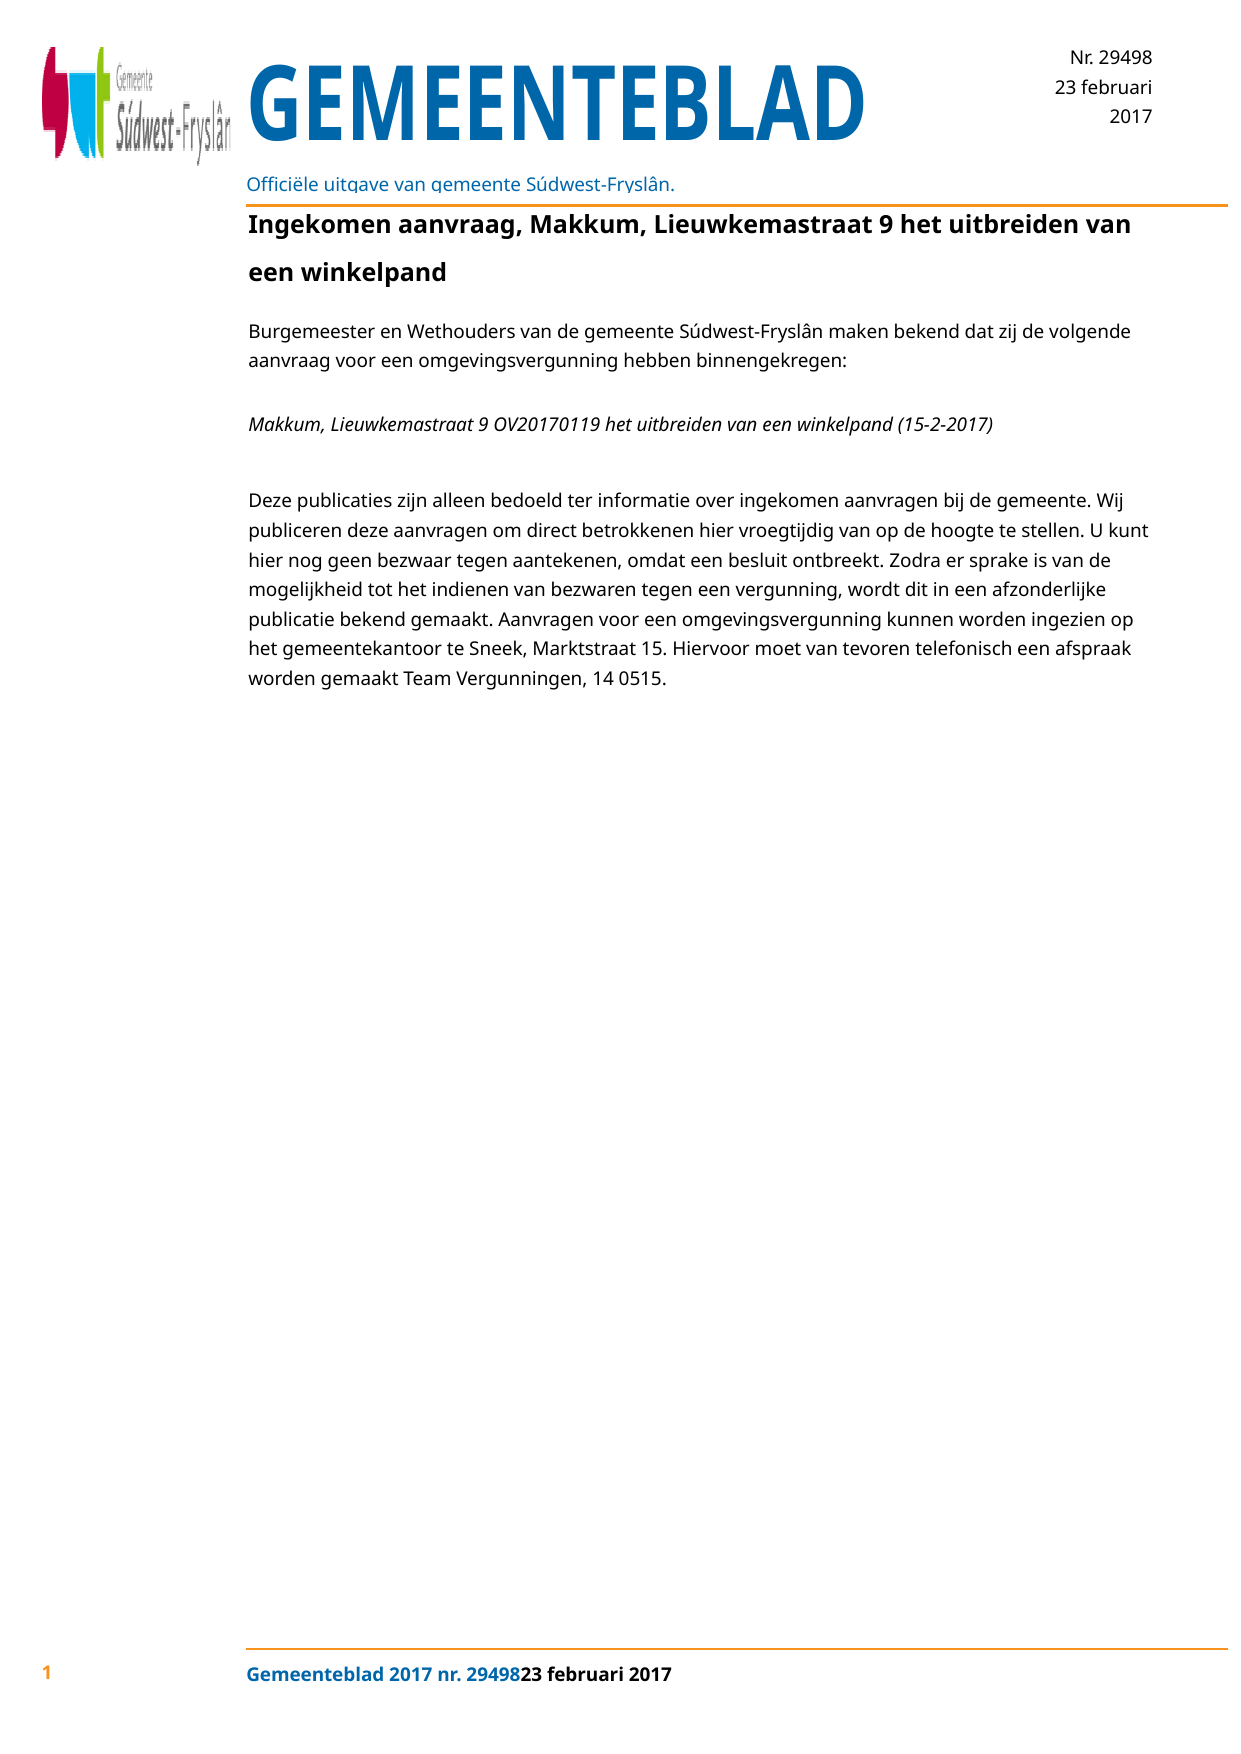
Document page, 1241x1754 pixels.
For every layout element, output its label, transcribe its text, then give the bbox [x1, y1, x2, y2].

text Burgemeester en Wethouders van de gemeente Súdwest-Fryslân maken bekend dat zij de volgende aanvraag voor een omgevingsvergunning hebben binnengekregen: [248, 318, 1152, 373]
text Ingekomen aanvraag, Makkum, Lieuwkemastraat 9 het uitbreiden van een winkelpand [248, 207, 1152, 288]
picture [41, 47, 231, 172]
text Deze publicaties zijn alleen bedoeld ter informatie over ingekomen aanvragen bij de gemeente. Wij publiceren deze aanvragen om direct betrokkenen hier vroegtijdig van op de hoogte te stellen. U kunt hier nog geen bezwaar tegen aantekenen, omdat een besluit ontbreekt. Zodra er sprake is van de mogelijkheid tot het indienen van bezwaren tegen een vergunning, wordt dit in een afzonderlijke publicatie bekend gemaakt. Aanvragen voor een omgevingsvergunning kunnen worden ingezien op het gemeentekantoor te Sneek, Marktstraat 15. Hiervoor moet van tevoren telefonisch een afspraak worden gemaakt Team Vergunningen, 14 0515. [248, 488, 1152, 691]
text Makkum, Lieuwkemastraat 9 OV20170119 het uitbreiden van een winkelpand (15-2-2017) [248, 411, 1152, 437]
